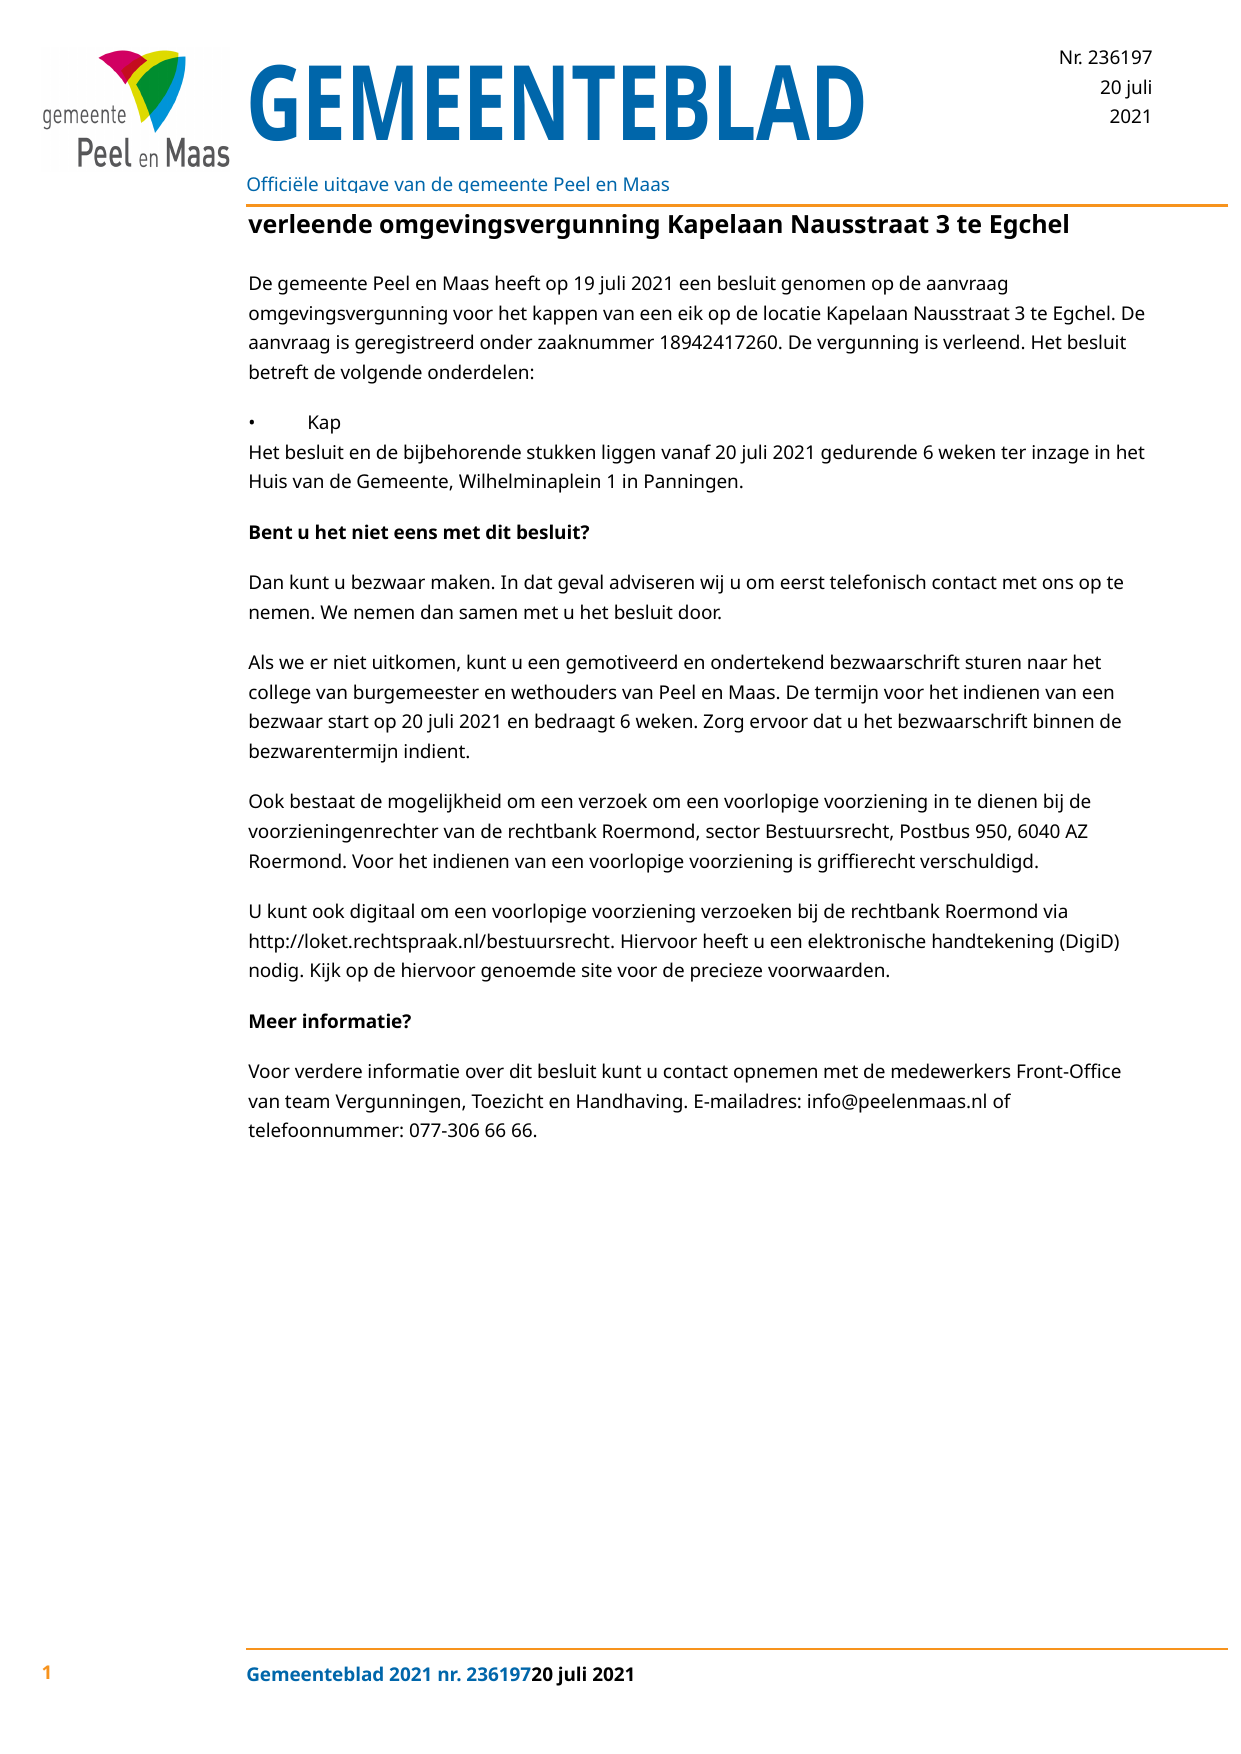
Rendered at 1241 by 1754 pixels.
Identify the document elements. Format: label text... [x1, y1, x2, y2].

text Ook bestaat de mogelijkheid om een verzoek om een voorlopige voorziening in te dienen bij de voorzieningenrechter van de rechtbank Roermond, sector Bestuursrecht, Postbus 950, 6040 AZ Roermond. Voor het indienen van een voorlopige voorziening is griffierecht verschuldigd. [248, 789, 1152, 873]
text Meer informatie? [248, 1008, 1152, 1033]
text De gemeente Peel en Maas heeft op 19 juli 2021 een besluit genomen op de aanvraag omgevingsvergunning voor het kappen van een eik op de locatie Kapelaan Nausstraat 3 te Egchel. De aanvraag is geregistreerd onder zaaknummer 18942417260. De vergunning is verleend. Het besluit betreft de volgende onderdelen: [248, 270, 1152, 385]
text Voor verdere informatie over dit besluit kunt u contact opnemen met de medewerkers Front-Office van team Vergunningen, Toezicht en Handhaving. E-mailadres: info@peelenmaas.nl of telefoonnummer: 077-306 66 66. [248, 1058, 1152, 1143]
text Bent u het niet eens met dit besluit? [248, 519, 1152, 545]
picture [41, 47, 231, 172]
text Dan kunt u bezwaar maken. In dat geval adviseren wij u om eerst telefonisch contact met ons op te nemen. We nemen dan samen met u het besluit door. [248, 569, 1152, 625]
list Kap [248, 409, 1152, 435]
text U kunt ook digitaal om een voorlopige voorziening verzoeken bij de rechtbank Roermond via http://loket.rechtspraak.nl/bestuursrecht. Hiervoor heeft u een elektronische handtekening (DigiD) nodig. Kijk op de hiervoor genoemde site voor de precieze voorwaarden. [248, 898, 1152, 983]
text Als we er niet uitkomen, kunt u een gemotiveerd en ondertekend bezwaarschrift sturen naar het college van burgemeester en wethouders van Peel en Maas. De termijn voor het indienen van een bezwaar start op 20 juli 2021 en bedraagt 6 weken. Zorg ervoor dat u het bezwaarschrift binnen de bezwarentermijn indient. [248, 649, 1152, 764]
text Het besluit en de bijbehorende stukken liggen vanaf 20 juli 2021 gedurende 6 weken ter inzage in het Huis van de Gemeente, Wilhelminaplein 1 in Panningen. [248, 439, 1152, 494]
text verleende omgevingsvergunning Kapelaan Nausstraat 3 te Egchel [248, 207, 1152, 241]
